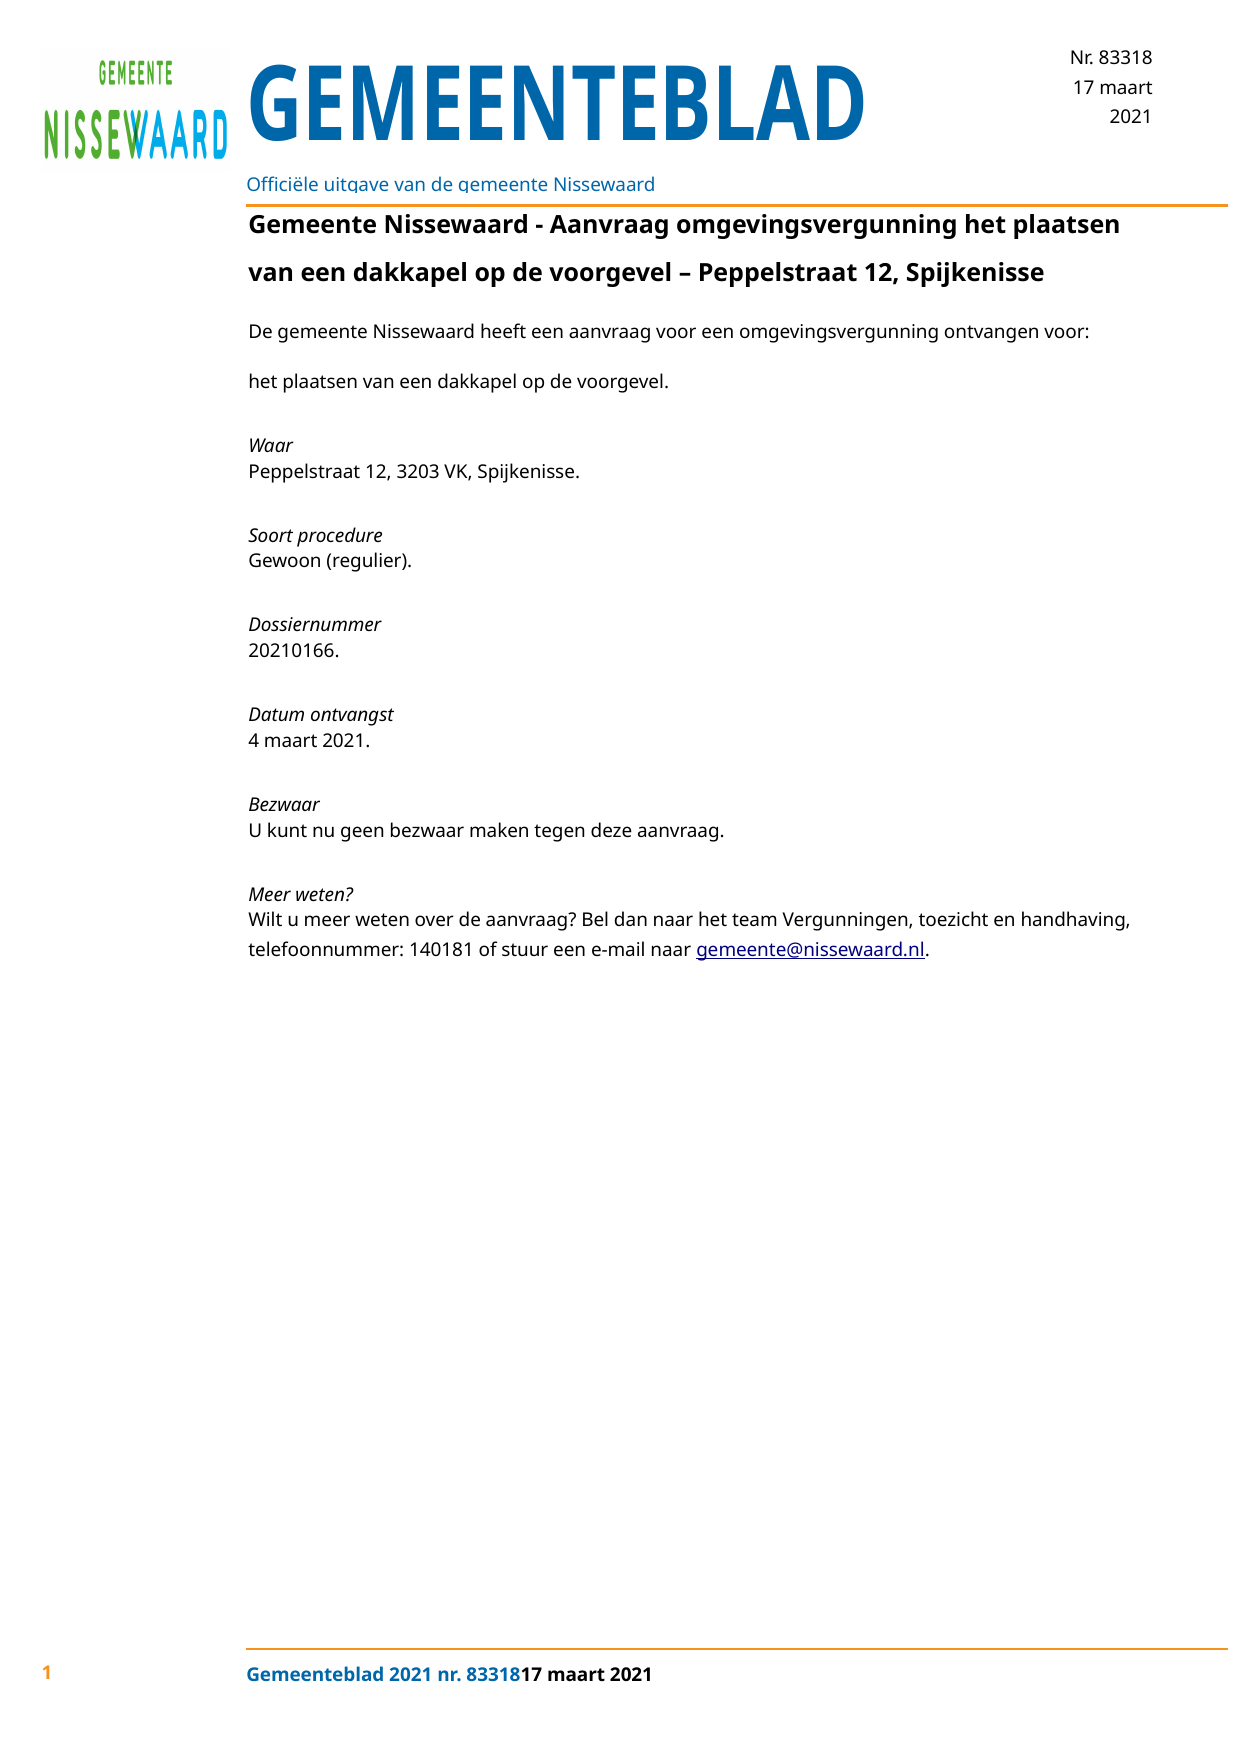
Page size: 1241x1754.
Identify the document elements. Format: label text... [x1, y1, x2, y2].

text Meer weten? [248, 881, 1152, 906]
text het plaatsen van een dakkapel op de voorgevel. [248, 368, 1152, 394]
text De gemeente Nissewaard heeft een aanvraag voor een omgevingsvergunning ontvangen voor: [248, 318, 1152, 344]
text Waar [248, 432, 1152, 458]
text 20210166. [248, 637, 1152, 663]
text 4 maart 2021. [248, 727, 1152, 753]
text Bezwaar [248, 791, 1152, 817]
text Soort procedure [248, 522, 1152, 548]
text U kunt nu geen bezwaar maken tegen deze aanvraag. [248, 817, 1152, 842]
text Wilt u meer weten over de aanvraag? Bel dan naar het team Vergunningen, toezicht en handhaving, telefoonnummer: 140181 of stuur een e-mail naar gemeente@nissewaard.nl. [248, 906, 1152, 962]
text Peppelstraat 12, 3203 VK, Spijkenisse. [248, 458, 1152, 484]
text Gemeente Nissewaard - Aanvraag omgevingsvergunning het plaatsen van een dakkapel op de voorgevel – Peppelstraat 12, Spijkenisse [248, 207, 1152, 288]
text Datum ontvangst [248, 701, 1152, 727]
text Gewoon (regulier). [248, 548, 1152, 573]
picture [41, 47, 231, 172]
text Dossiernummer [248, 612, 1152, 637]
